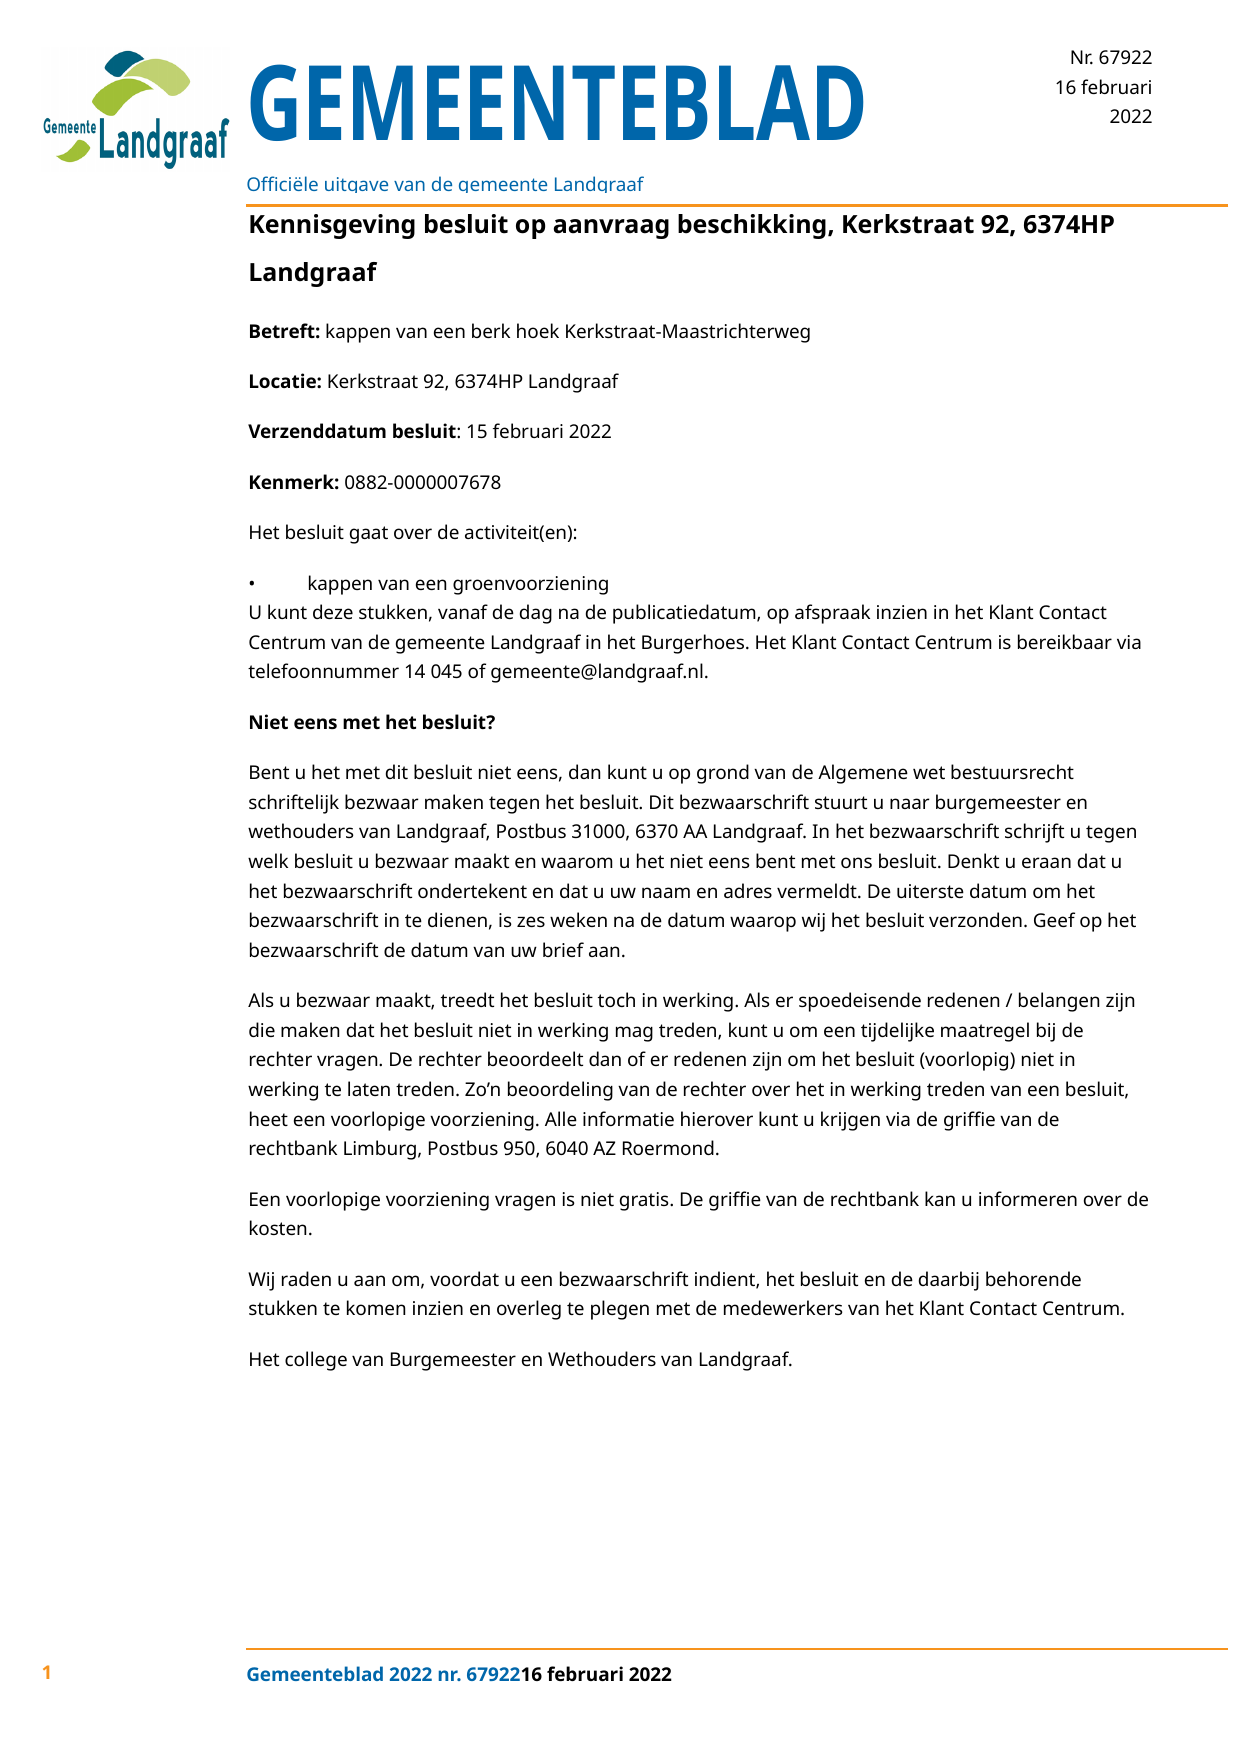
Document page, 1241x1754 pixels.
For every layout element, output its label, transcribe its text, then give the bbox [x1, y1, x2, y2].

text Kennisgeving besluit op aanvraag beschikking, Kerkstraat 92, 6374HP Landgraaf [248, 207, 1152, 288]
text Kenmerk: 0882-0000007678 [248, 469, 1152, 495]
text Als u bezwaar maakt, treedt het besluit toch in werking. Als er spoedeisende redenen / belangen zijn die maken dat het besluit niet in werking mag treden, kunt u om een tijdelijke maatregel bij de rechter vragen. De rechter beoordeelt dan of er redenen zijn om het besluit (voorlopig) niet in werking te laten treden. Zo’n beoordeling van de rechter over het in werking treden van een besluit, heet een voorlopige voorziening. Alle informatie hierover kunt u krijgen via de griffie van de rechtbank Limburg, Postbus 950, 6040 AZ Roermond. [248, 987, 1152, 1161]
text U kunt deze stukken, vanaf de dag na de publicatiedatum, op afspraak inzien in het Klant Contact Centrum van de gemeente Landgraaf in het Burgerhoes. Het Klant Contact Centrum is bereikbaar via telefoonnummer 14 045 of gemeente@landgraaf.nl. [248, 599, 1152, 684]
list kappen van een groenvoorziening [248, 570, 1152, 596]
text Niet eens met het besluit? [248, 709, 1152, 735]
text Het college van Burgemeester en Wethouders van Landgraaf. [248, 1346, 1152, 1372]
text Locatie: Kerkstraat 92, 6374HP Landgraaf [248, 368, 1152, 394]
text Een voorlopige voorziening vragen is niet gratis. De griffie van de rechtbank kan u informeren over de kosten. [248, 1186, 1152, 1241]
picture [41, 47, 231, 172]
text Het besluit gaat over de activiteit(en): [248, 519, 1152, 545]
text Verzenddatum besluit: 15 februari 2022 [248, 419, 1152, 444]
text Wij raden u aan om, voordat u een bezwaarschrift indient, het besluit en de daarbij behorende stukken te komen inzien en overleg te plegen met de medewerkers van het Klant Contact Centrum. [248, 1266, 1152, 1321]
text Bent u het met dit besluit niet eens, dan kunt u op grond van de Algemene wet bestuursrecht schriftelijk bezwaar maken tegen het besluit. Dit bezwaarschrift stuurt u naar burgemeester en wethouders van Landgraaf, Postbus 31000, 6370 AA Landgraaf. In het bezwaarschrift schrijft u tegen welk besluit u bezwaar maakt en waarom u het niet eens bent met ons besluit. Denkt u eraan dat u het bezwaarschrift ondertekent en dat u uw naam en adres vermeldt. De uiterste datum om het bezwaarschrift in te dienen, is zes weken na de datum waarop wij het besluit verzonden. Geef op het bezwaarschrift de datum van uw brief aan. [248, 759, 1152, 963]
text Betreft: kappen van een berk hoek Kerkstraat-Maastrichterweg [248, 318, 1152, 344]
